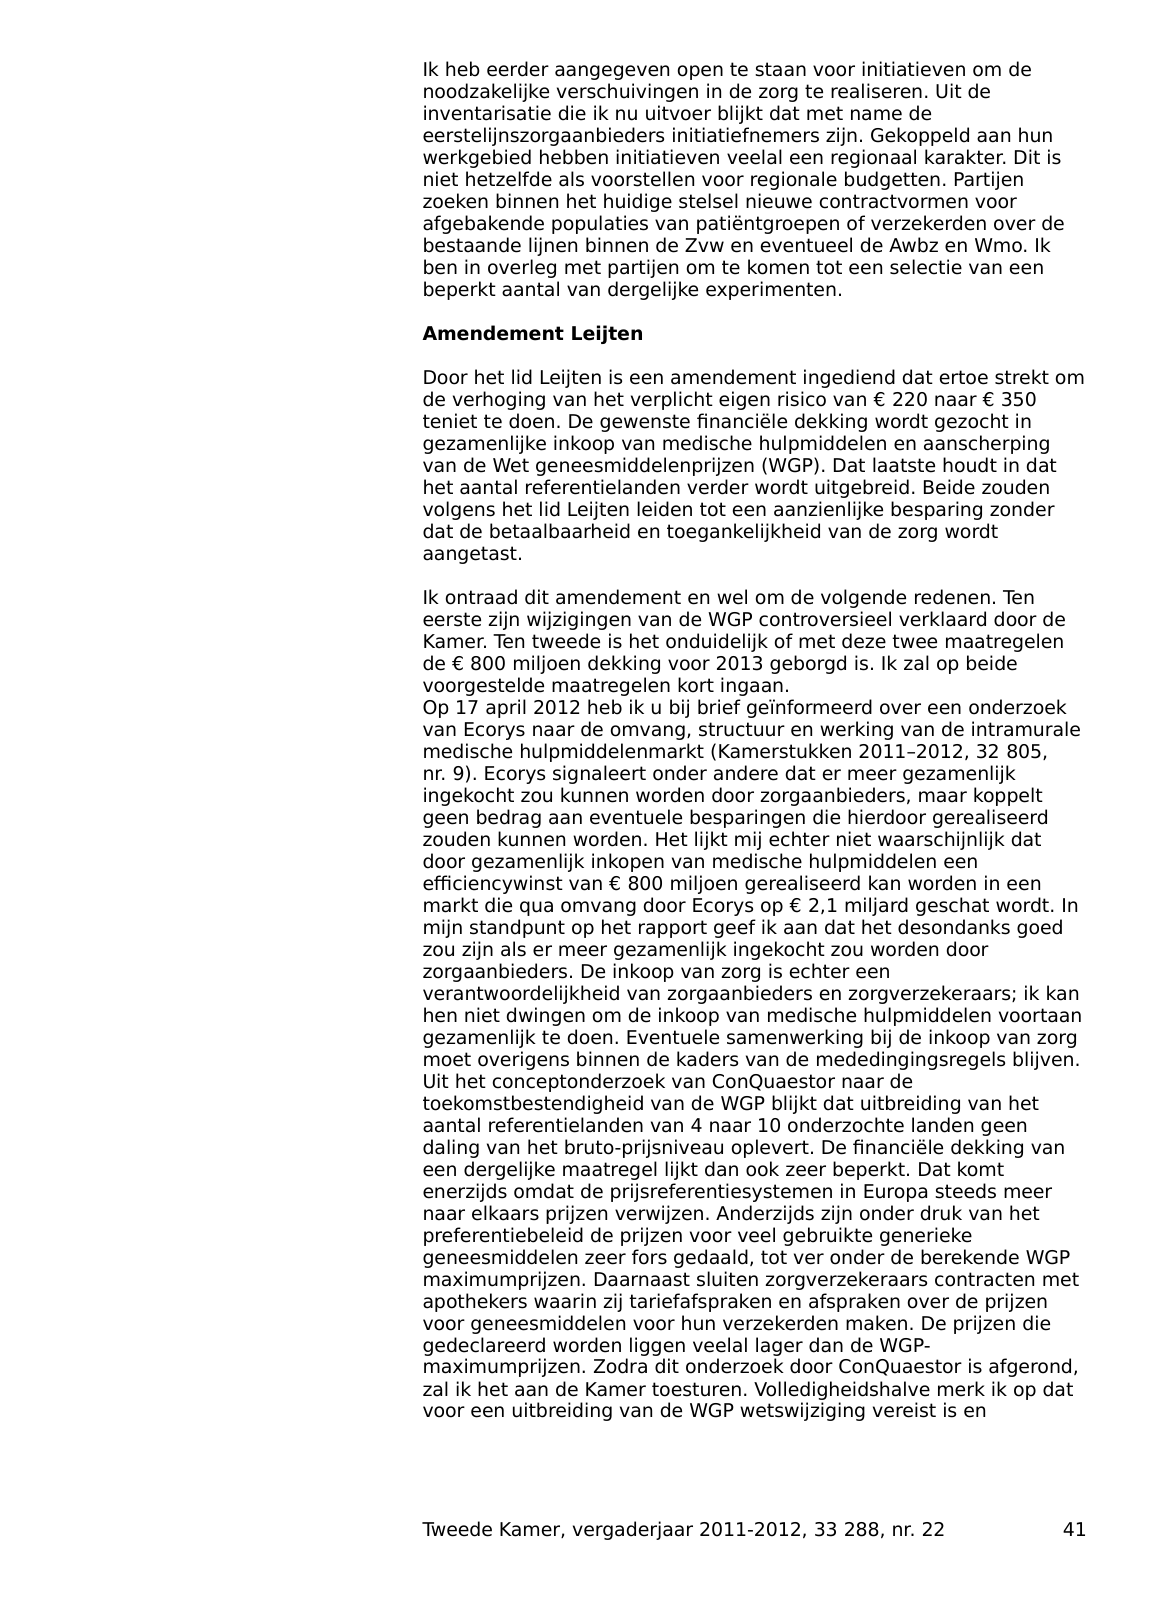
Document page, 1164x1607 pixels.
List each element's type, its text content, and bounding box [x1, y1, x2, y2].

subtitle Amendement Leijten [422, 323, 1087, 345]
text Ik ontraad dit amendement en wel om de volgende redenen. Ten eerste zijn wijzigingen van de WGP controversieel verklaard door de Kamer. Ten tweede is het onduidelijk of met deze twee maatregelen de € 800 miljoen dekking voor 2013 geborgd is. Ik zal op beide voorgestelde maatregelen kort ingaan. [422, 587, 1087, 697]
text Door het lid Leijten is een amendement ingediend dat ertoe strekt om de verhoging van het verplicht eigen risico van € 220 naar € 350 teniet te doen. De gewenste financiële dekking wordt gezocht in gezamenlijke inkoop van medische hulpmiddelen en aanscherping van de Wet geneesmiddelenprijzen (WGP). Dat laatste houdt in dat het aantal referentielanden verder wordt uitgebreid. Beide zouden volgens het lid Leijten leiden tot een aanzienlijke besparing zonder dat de betaalbaarheid en toegankelijkheid van de zorg wordt aangetast. [422, 367, 1087, 565]
text Ik heb eerder aangegeven open te staan voor initiatieven om de noodzakelijke verschuivingen in de zorg te realiseren. Uit de inventarisatie die ik nu uitvoer blijkt dat met name de eerstelijnszorgaanbieders initiatiefnemers zijn. Gekoppeld aan hun werkgebied hebben initiatieven veelal een regionaal karakter. Dit is niet hetzelfde als voorstellen voor regionale budgetten. Partijen zoeken binnen het huidige stelsel nieuwe contractvormen voor afgebakende populaties van patiëntgroepen of verzekerden over de bestaande lijnen binnen de Zvw en eventueel de Awbz en Wmo. Ik ben in overleg met partijen om te komen tot een selectie van een beperkt aantal van dergelijke experimenten. [422, 59, 1087, 301]
text Uit het conceptonderzoek van ConQuaestor naar de toekomstbestendigheid van de WGP blijkt dat uitbreiding van het aantal referentielanden van 4 naar 10 onderzochte landen geen daling van het bruto-prijsniveau oplevert. De financiële dekking van een dergelijke maatregel lijkt dan ook zeer beperkt. Dat komt enerzijds omdat de prijsreferentiesystemen in Europa steeds meer naar elkaars prijzen verwijzen. Anderzijds zijn onder druk van het preferentiebeleid de prijzen voor veel gebruikte generieke geneesmiddelen zeer fors gedaald, tot ver onder de berekende WGP maximumprijzen. Daarnaast sluiten zorgverzekeraars contracten met apothekers waarin zij tariefafspraken en afspraken over de prijzen voor geneesmiddelen voor hun verzekerden maken. De prijzen die gedeclareerd worden liggen veelal lager dan de WGP-maximumprijzen. Zodra dit onderzoek door ConQuaestor is afgerond, zal ik het aan de Kamer toesturen. Volledigheidshalve merk ik op dat voor een uitbreiding van de WGP wetswijziging vereist is en [422, 1071, 1087, 1422]
text Op 17 april 2012 heb ik u bij brief geïnformeerd over een onderzoek van Ecorys naar de omvang, structuur en werking van de intramurale medische hulpmiddelenmarkt (Kamerstukken 2011–2012, 32 805, nr. 9). Ecorys signaleert onder andere dat er meer gezamenlijk ingekocht zou kunnen worden door zorgaanbieders, maar koppelt geen bedrag aan eventuele besparingen die hierdoor gerealiseerd zouden kunnen worden. Het lijkt mij echter niet waarschijnlijk dat door gezamenlijk inkopen van medische hulpmiddelen een efficiencywinst van € 800 miljoen gerealiseerd kan worden in een markt die qua omvang door Ecorys op € 2,1 miljard geschat wordt. In mijn standpunt op het rapport geef ik aan dat het desondanks goed zou zijn als er meer gezamenlijk ingekocht zou worden door zorgaanbieders. De inkoop van zorg is echter een verantwoordelijkheid van zorgaanbieders en zorgverzekeraars; ik kan hen niet dwingen om de inkoop van medische hulpmiddelen voortaan gezamenlijk te doen. Eventuele samenwerking bij de inkoop van zorg moet overigens binnen de kaders van de mededingingsregels blijven. [422, 697, 1087, 1071]
